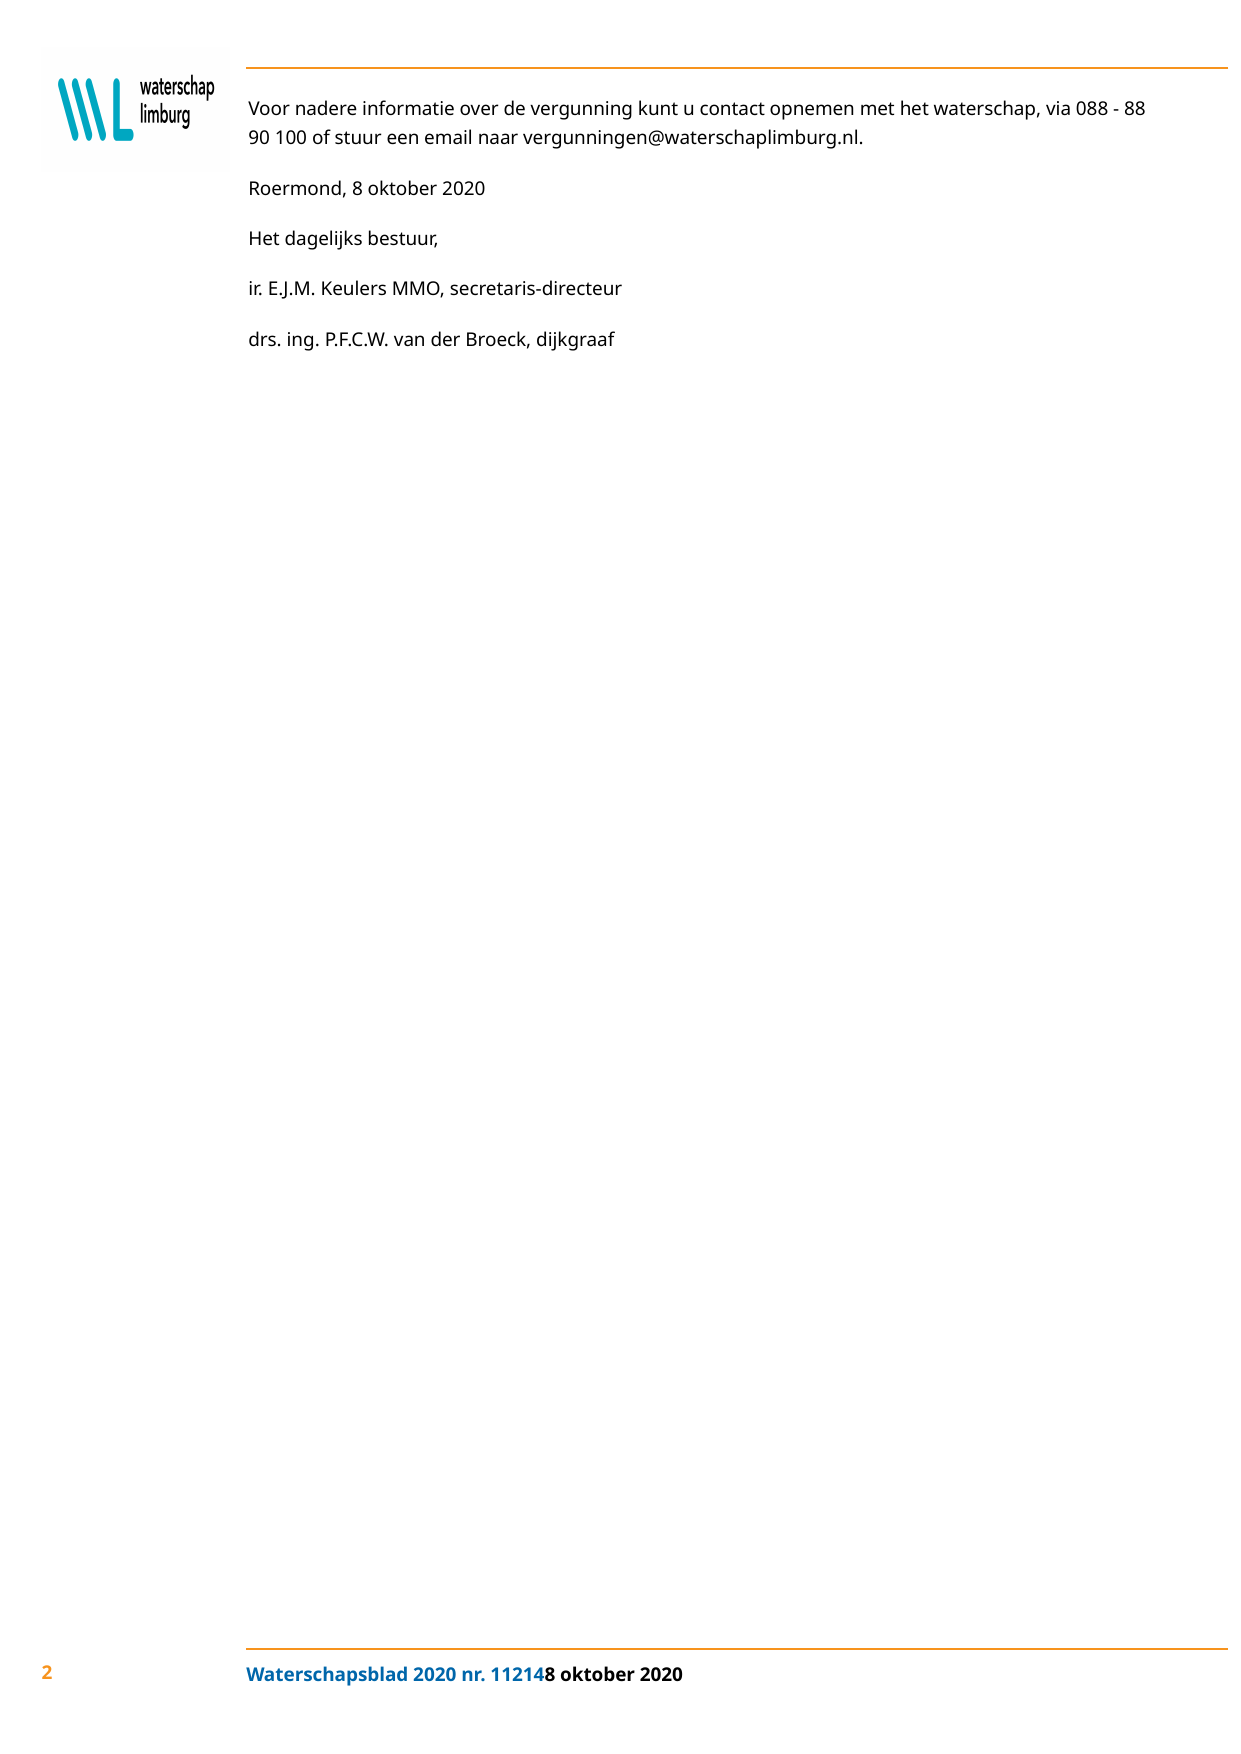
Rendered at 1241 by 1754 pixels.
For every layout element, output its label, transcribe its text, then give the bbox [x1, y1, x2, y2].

text drs. ing. P.F.C.W. van der Broeck, dijkgraaf [248, 326, 1152, 352]
text ir. E.J.M. Keulers MMO, secretaris-directeur [248, 276, 1152, 301]
picture [41, 47, 231, 172]
text Voor nadere informatie over de vergunning kunt u contact opnemen met het waterschap, via 088 - 88 90 100 of stuur een email naar vergunningen@waterschaplimburg.nl. [248, 95, 1152, 150]
text Roermond, 8 oktober 2020 [248, 175, 1152, 201]
text Het dagelijks bestuur, [248, 225, 1152, 251]
